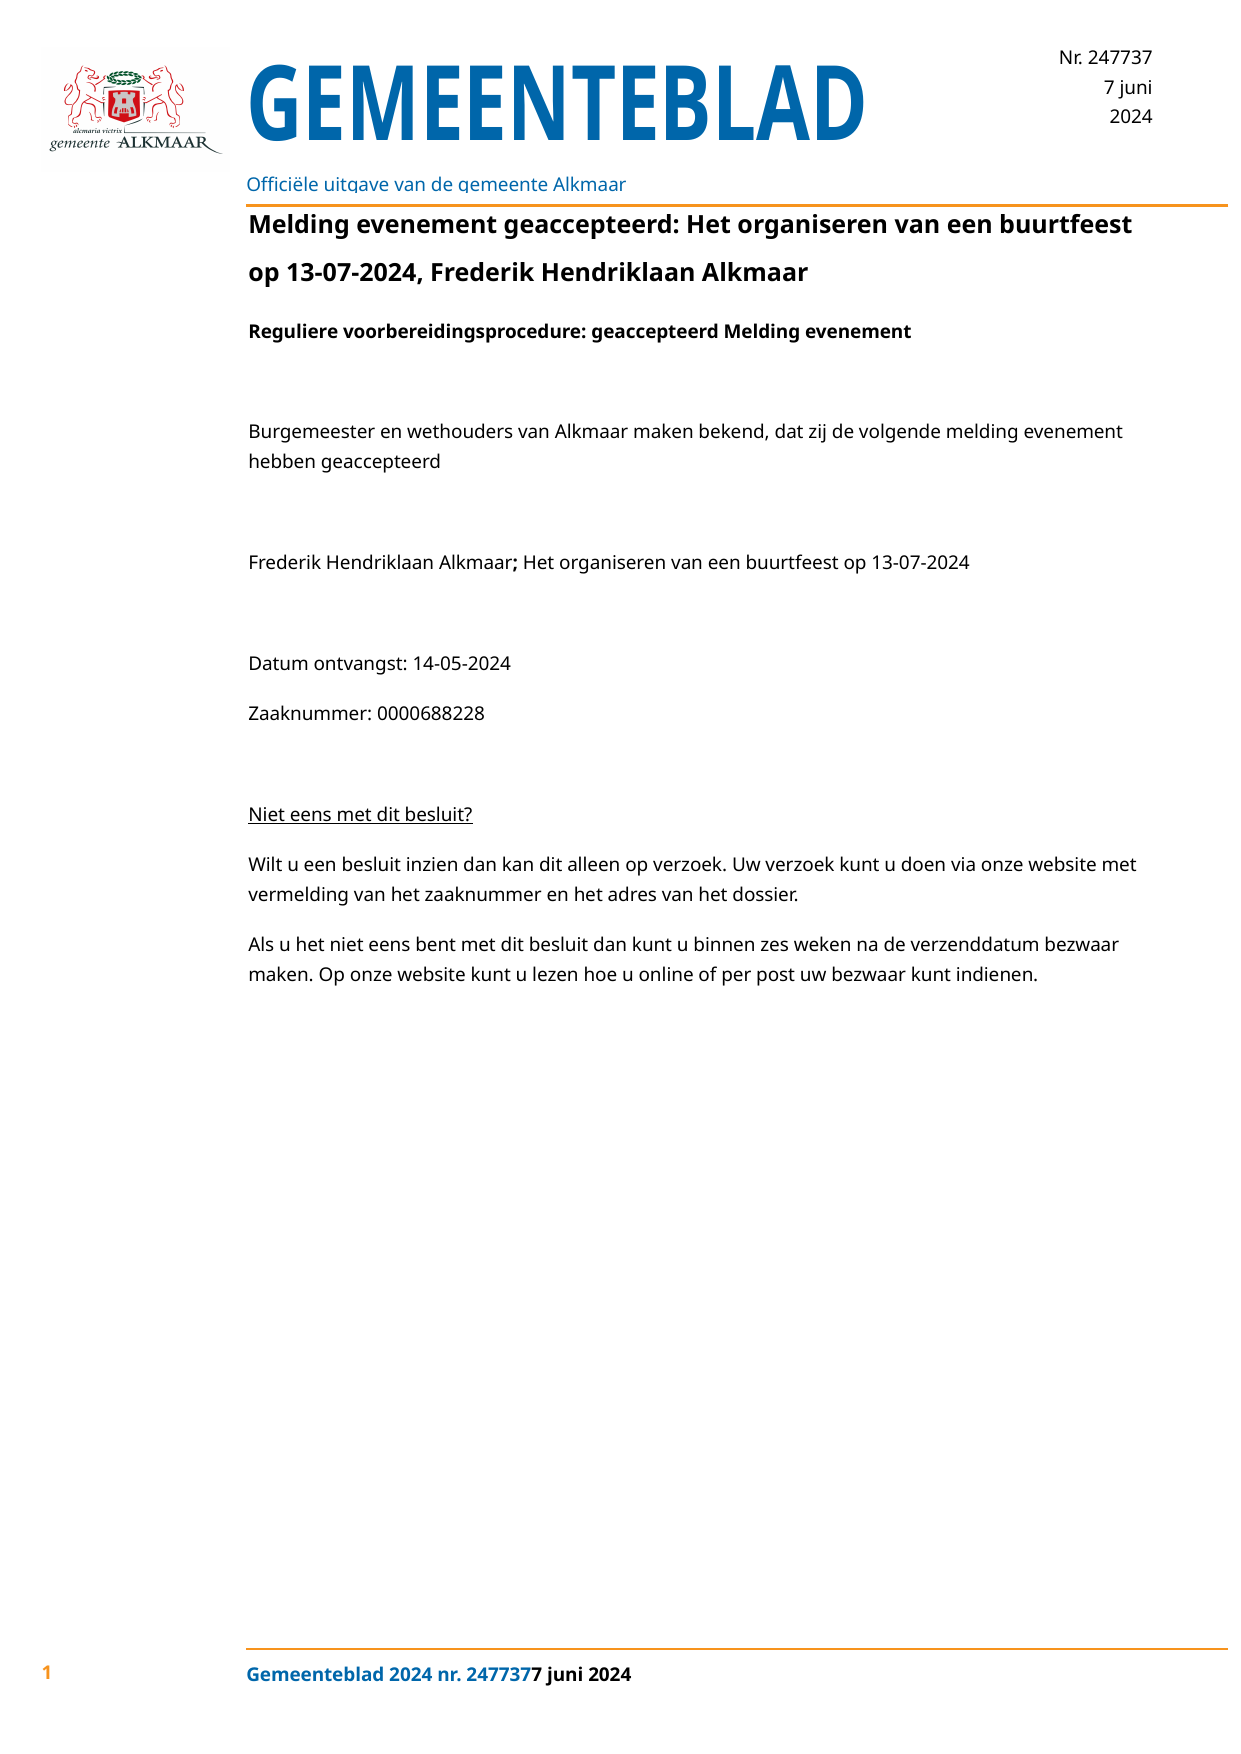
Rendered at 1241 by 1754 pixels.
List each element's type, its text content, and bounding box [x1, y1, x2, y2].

picture [41, 47, 231, 172]
text Als u het niet eens bent met dit besluit dan kunt u binnen zes weken na de verzenddatum bezwaar maken. Op onze website kunt u lezen hoe u online of per post uw bezwaar kunt indienen. [248, 932, 1152, 987]
text Datum ontvangst: 14-05-2024 [248, 650, 1152, 676]
text Wilt u een besluit inzien dan kan dit alleen op verzoek. Uw verzoek kunt u doen via onze website met vermelding van het zaaknummer en het adres van het dossier. [248, 852, 1152, 907]
text Burgemeester en wethouders van Alkmaar maken bekend, dat zij de volgende melding evenement hebben geaccepteerd [248, 419, 1152, 474]
text Reguliere voorbereidingsprocedure: geaccepteerd Melding evenement [248, 318, 1152, 344]
text Frederik Hendriklaan Alkmaar; Het organiseren van een buurtfeest op 13-07-2024 [248, 549, 1152, 575]
text Niet eens met dit besluit? [248, 801, 1152, 827]
text Melding evenement geaccepteerd: Het organiseren van een buurtfeest op 13-07-2024, Frederik Hendriklaan Alkmaar [248, 207, 1152, 288]
text Zaaknummer: 0000688228 [248, 700, 1152, 726]
